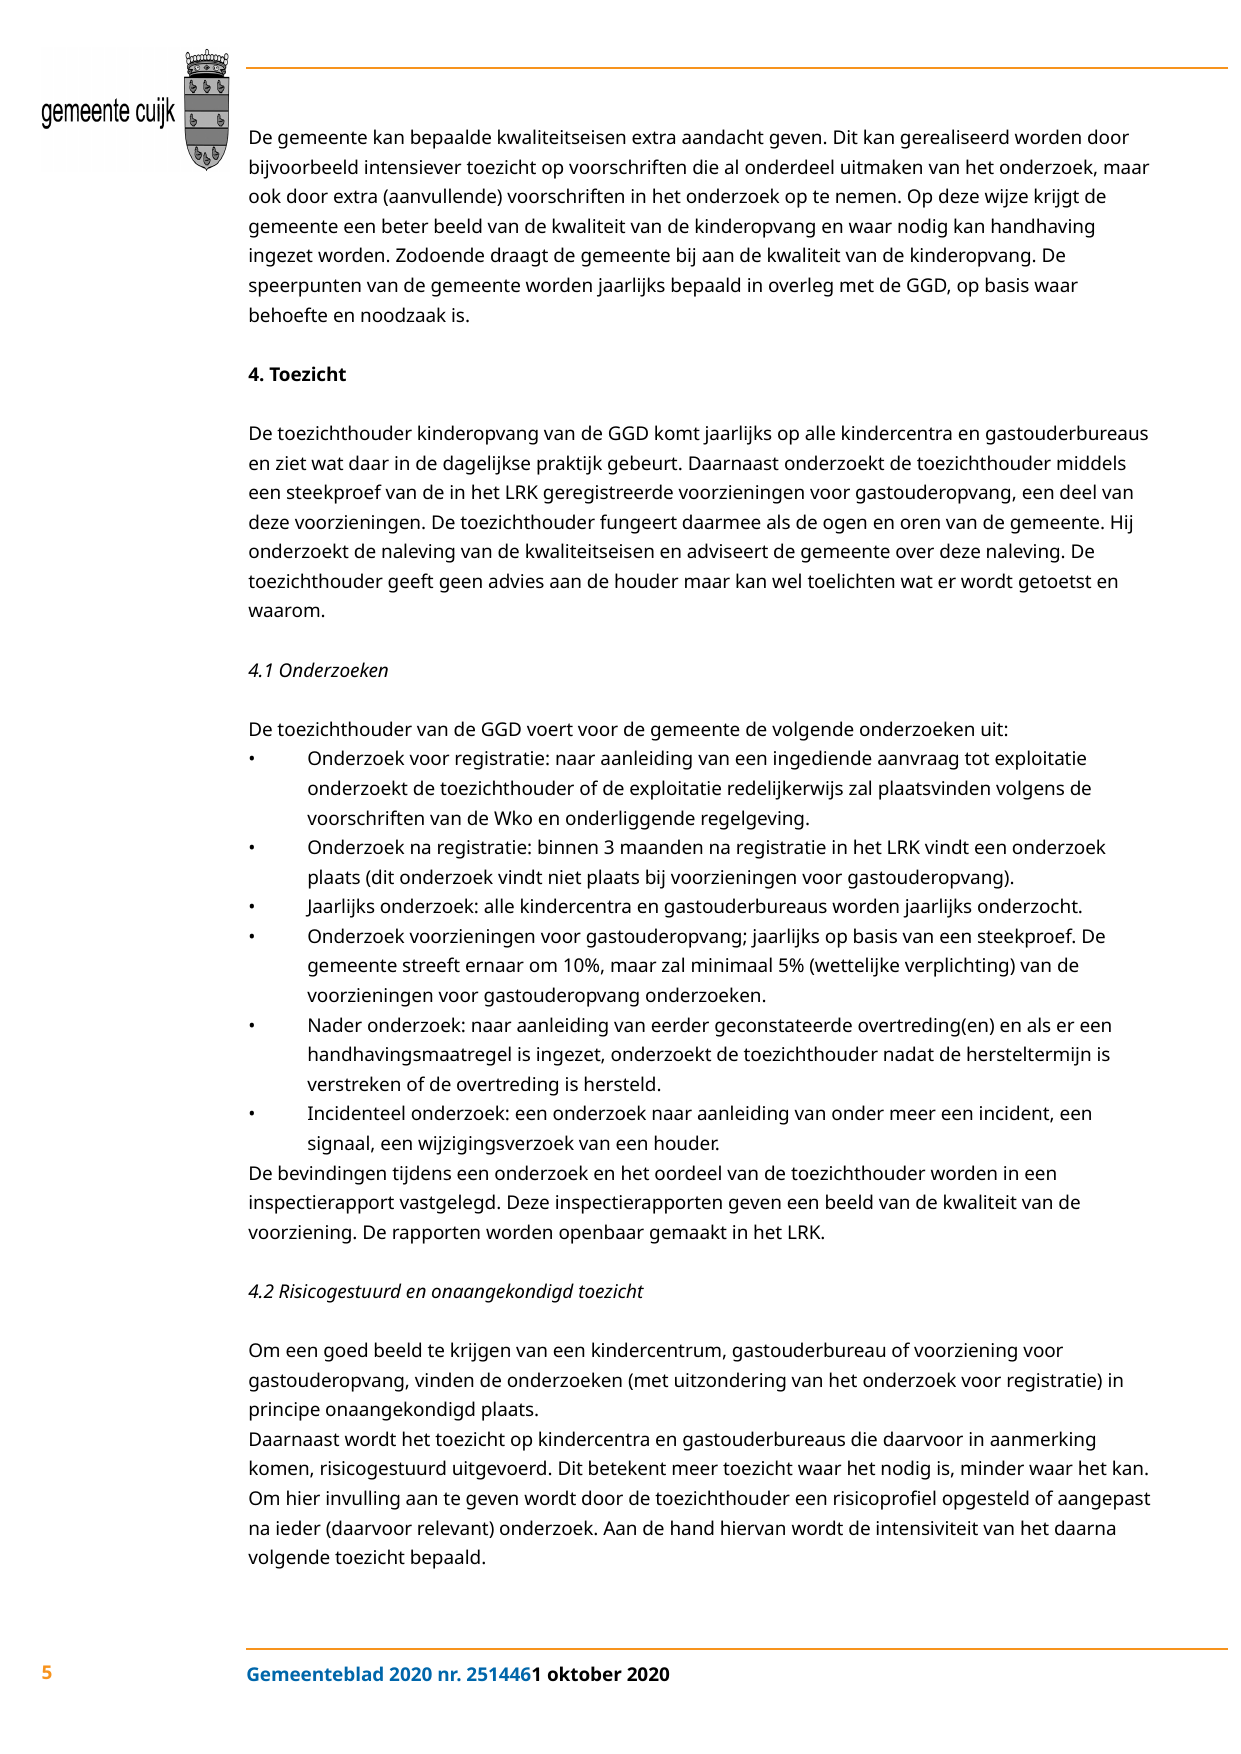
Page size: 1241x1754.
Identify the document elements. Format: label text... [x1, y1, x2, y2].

list Onderzoek voorzieningen voor gastouderopvang; jaarlijks op basis van een steekproef. De gemeente streeft ernaar om 10%, maar zal minimaal 5% (wettelijke verplichting) van de voorzieningen voor gastouderopvang onderzoeken. [248, 923, 1152, 1008]
list Jaarlijks onderzoek: alle kindercentra en gastouderbureaus worden jaarlijks onderzocht. [248, 893, 1152, 919]
text 4.1 Onderzoeken [248, 657, 1152, 683]
text De toezichthouder kinderopvang van de GGD komt jaarlijks op alle kindercentra en gastouderbureaus en ziet wat daar in de dagelijkse praktijk gebeurt. Daarnaast onderzoekt de toezichthouder middels een steekproef van de in het LRK geregistreerde voorzieningen voor gastouderopvang, een deel van deze voorzieningen. De toezichthouder fungeert daarmee als de ogen en oren van de gemeente. Hij onderzoekt de naleving van de kwaliteitseisen en adviseert de gemeente over deze naleving. De toezichthouder geeft geen advies aan de houder maar kan wel toelichten wat er wordt getoetst en waarom. [248, 420, 1152, 623]
list Onderzoek na registratie: binnen 3 maanden na registratie in het LRK vindt een onderzoek plaats (dit onderzoek vindt niet plaats bij voorzieningen voor gastouderopvang). [248, 834, 1152, 890]
list Incidenteel onderzoek: een onderzoek naar aanleiding van onder meer een incident, een signaal, een wijzigingsverzoek van een houder. [248, 1101, 1152, 1156]
text 4. Toezicht [248, 361, 1152, 387]
text De bevindingen tijdens een onderzoek en het oordeel van de toezichthouder worden in een inspectierapport vastgelegd. Deze inspectierapporten geven een beeld van de kwaliteit van de voorziening. De rapporten worden openbaar gemaakt in het LRK. [248, 1160, 1152, 1245]
text Om een goed beeld te krijgen van een kindercentrum, gastouderbureau of voorziening voor gastouderopvang, vinden de onderzoeken (met uitzondering van het onderzoek voor registratie) in principe onaangekondigd plaats. [248, 1337, 1152, 1422]
text 4.2 Risicogestuurd en onaangekondigd toezicht [248, 1278, 1152, 1304]
text De gemeente kan bepaalde kwaliteitseisen extra aandacht geven. Dit kan gerealiseerd worden door bijvoorbeeld intensiever toezicht op voorschriften die al onderdeel uitmaken van het onderzoek, maar ook door extra (aanvullende) voorschriften in het onderzoek op te nemen. Op deze wijze krijgt de gemeente een beter beeld van de kwaliteit van de kinderopvang en waar nodig kan handhaving ingezet worden. Zodoende draagt de gemeente bij aan de kwaliteit van de kinderopvang. De speerpunten van de gemeente worden jaarlijks bepaald in overleg met de GGD, op basis waar behoefte en noodzaak is. [248, 124, 1152, 328]
picture [41, 47, 231, 172]
list Nader onderzoek: naar aanleiding van eerder geconstateerde overtreding(en) en als er een handhavingsmaatregel is ingezet, onderzoekt de toezichthouder nadat de hersteltermijn is verstreken of de overtreding is hersteld. [248, 1012, 1152, 1097]
text Daarnaast wordt het toezicht op kindercentra en gastouderbureaus die daarvoor in aanmerking komen, risicogestuurd uitgevoerd. Dit betekent meer toezicht waar het nodig is, minder waar het kan. Om hier invulling aan te geven wordt door de toezichthouder een risicoprofiel opgesteld of aangepast na ieder (daarvoor relevant) onderzoek. Aan de hand hiervan wordt de intensiviteit van het daarna volgende toezicht bepaald. [248, 1426, 1152, 1570]
text De toezichthouder van de GGD voert voor de gemeente de volgende onderzoeken uit: [248, 716, 1152, 742]
list Onderzoek voor registratie: naar aanleiding van een ingediende aanvraag tot exploitatie onderzoekt de toezichthouder of de exploitatie redelijkerwijs zal plaatsvinden volgens de voorschriften van de Wko en onderliggende regelgeving. [248, 746, 1152, 831]
